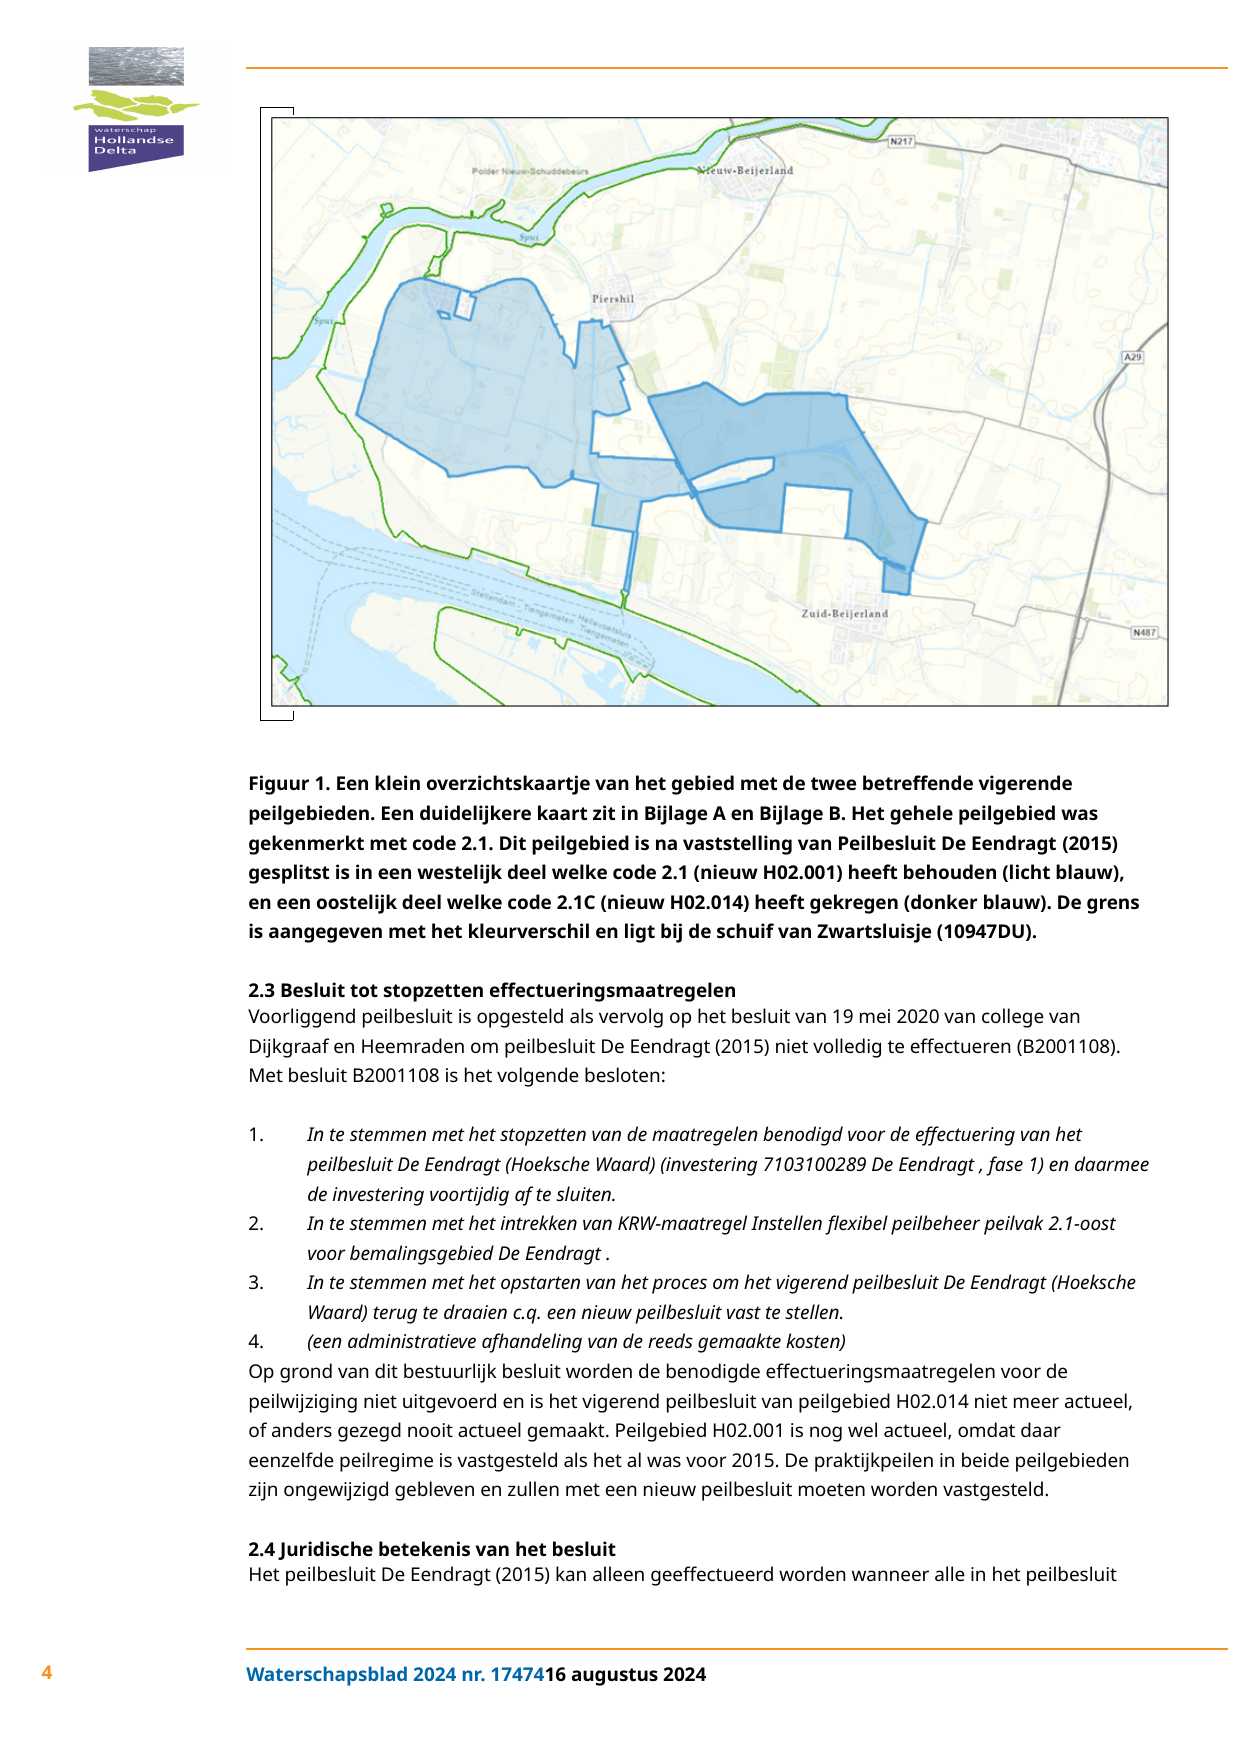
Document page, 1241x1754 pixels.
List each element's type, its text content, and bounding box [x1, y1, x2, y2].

list In te stemmen met het opstarten van het proces om het vigerend peilbesluit De Eendragt (Hoeksche Waard) terug te draaien c.q. een nieuw peilbesluit vast te stellen. [248, 1269, 1152, 1325]
text Voorliggend peilbesluit is opgesteld als vervolg op het besluit van 19 mei 2020 van college van Dijkgraaf en Heemraden om peilbesluit De Eendragt (2015) niet volledig te effectueren (B2001108). Met besluit B2001108 is het volgende besloten: [248, 1003, 1152, 1088]
text 2.4 Juridische betekenis van het besluit [248, 1536, 1152, 1562]
text Op grond van dit bestuurlijk besluit worden de benodigde effectueringsmaatregelen voor de peilwijziging niet uitgevoerd en is het vigerend peilbesluit van peilgebied H02.014 niet meer actueel, of anders gezegd nooit actueel gemaakt. Peilgebied H02.001 is nog wel actueel, omdat daar eenzelfde peilregime is vastgesteld als het al was voor 2015. De praktijkpeilen in beide peilgebieden zijn ongewijzigd gebleven en zullen met een nieuw peilbesluit moeten worden vastgesteld. [248, 1358, 1152, 1502]
list (een administratieve afhandeling van de reeds gemaakte kosten) [248, 1329, 1152, 1354]
picture [268, 115, 1173, 711]
text 2.3 Besluit tot stopzetten effectueringsmaatregelen [248, 978, 1152, 1003]
list In te stemmen met het intrekken van KRW-maatregel Instellen flexibel peilbeheer peilvak 2.1-oost voor bemalingsgebied De Eendragt . [248, 1210, 1152, 1266]
text Figuur 1. Een klein overzichtskaartje van het gebied met de twee betreffende vigerende peilgebieden. Een duidelijkere kaart zit in Bijlage A en Bijlage B. Het gehele peilgebied was gekenmerkt met code 2.1. Dit peilgebied is na vaststelling van Peilbesluit De Eendragt (2015) gesplitst is in een westelijk deel welke code 2.1 (nieuw H02.001) heeft behouden (licht blauw), en een oostelijk deel welke code 2.1C (nieuw H02.014) heeft gekregen (donker blauw). De grens is aangegeven met het kleurverschil en ligt bij de schuif van Zwartsluisje (10947DU). [248, 771, 1152, 944]
list In te stemmen met het stopzetten van de maatregelen benodigd voor de effectuering van het peilbesluit De Eendragt (Hoeksche Waard) (investering 7103100289 De Eendragt , fase 1) en daarmee de investering voortijdig af te sluiten. [248, 1122, 1152, 1207]
picture [41, 47, 231, 172]
text Het peilbesluit De Eendragt (2015) kan alleen geeffectueerd worden wanneer alle in het peilbesluit [248, 1562, 1152, 1587]
